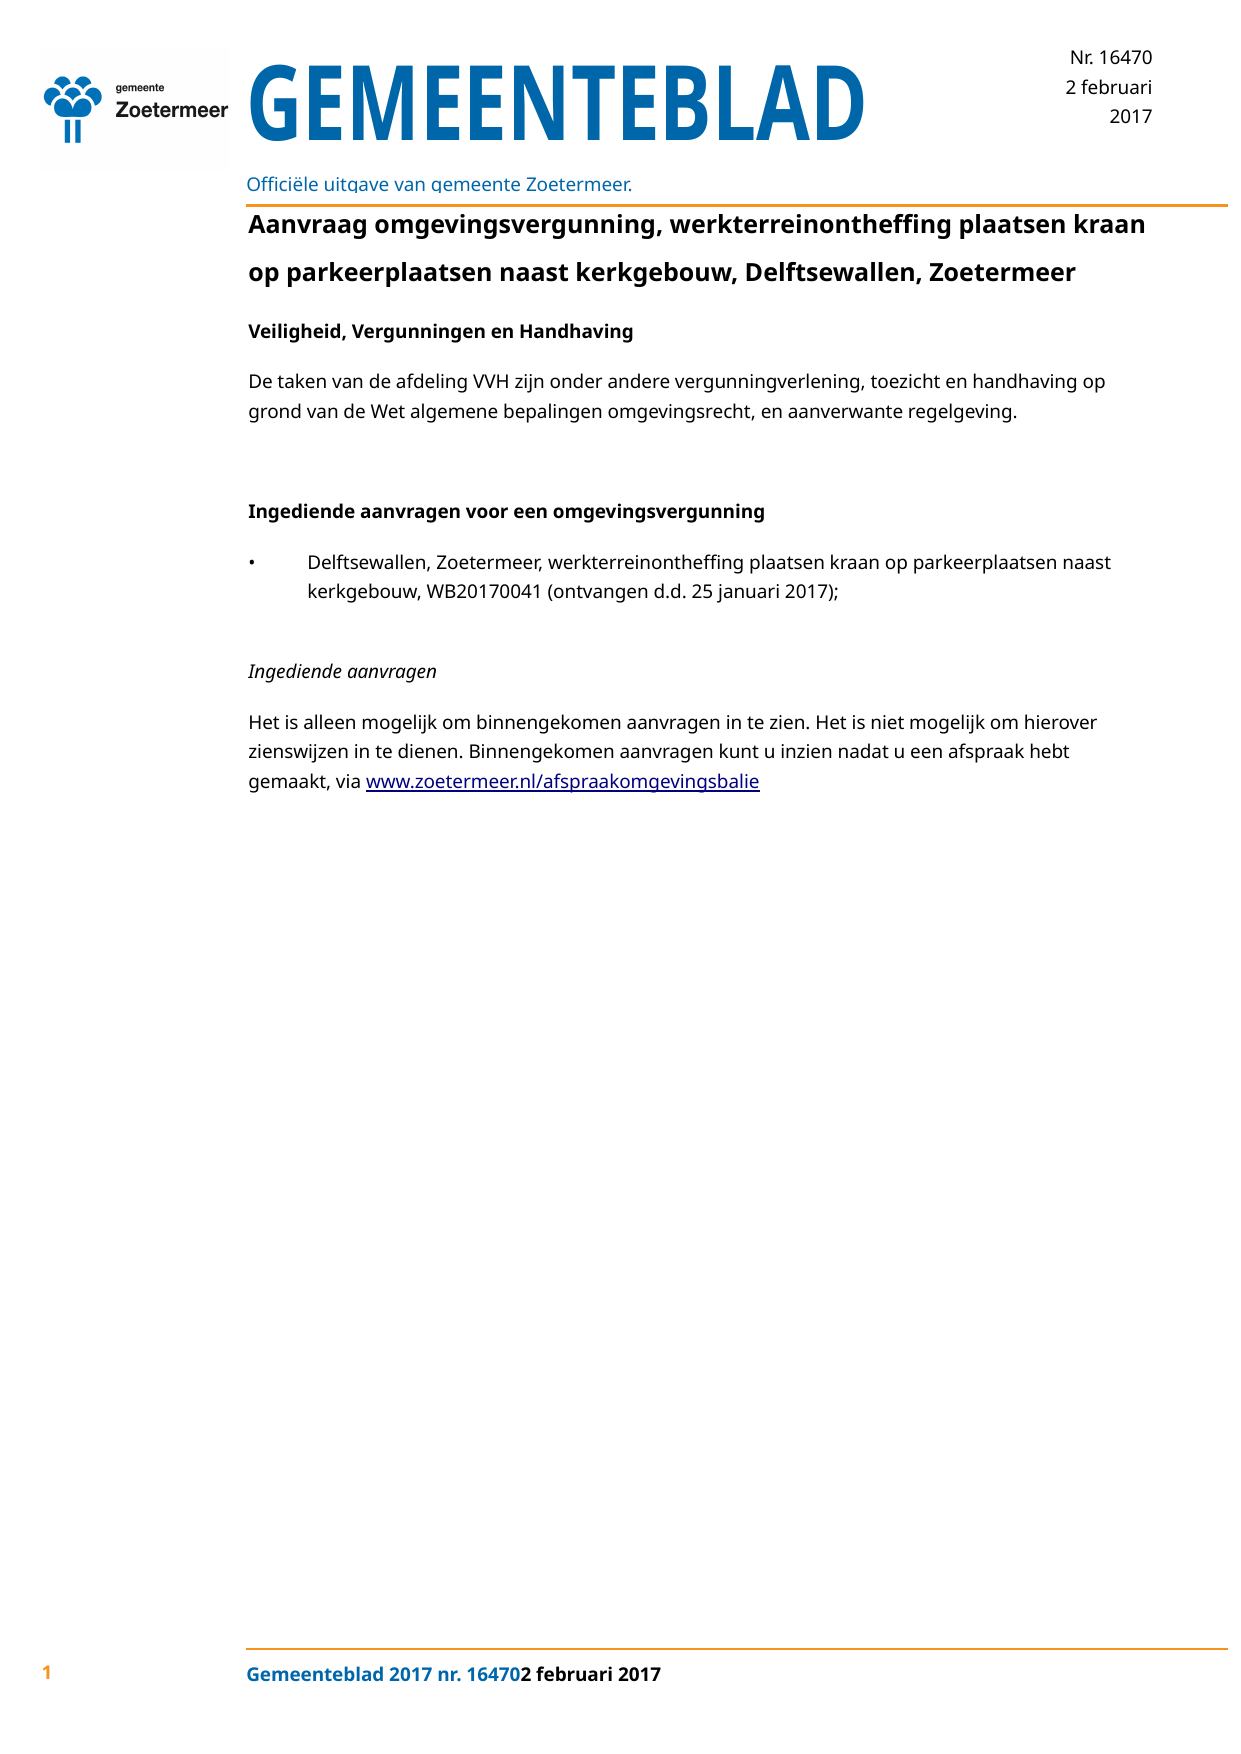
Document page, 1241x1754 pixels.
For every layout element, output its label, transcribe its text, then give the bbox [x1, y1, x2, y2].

picture [41, 47, 231, 172]
text Het is alleen mogelijk om binnengekomen aanvragen in te zien. Het is niet mogelijk om hierover zienswijzen in te dienen. Binnengekomen aanvragen kunt u inzien nadat u een afspraak hebt gemaakt, via www.zoetermeer.nl/afspraakomgevingsbalie [248, 709, 1152, 794]
text Ingediende aanvragen [248, 659, 1152, 684]
text Ingediende aanvragen voor een omgevingsvergunning [248, 499, 1152, 524]
text Veiligheid, Vergunningen en Handhaving [248, 318, 1152, 344]
text De taken van de afdeling VVH zijn onder andere vergunningverlening, toezicht en handhaving op grond van de Wet algemene bepalingen omgevingsrecht, en aanverwante regelgeving. [248, 368, 1152, 424]
text Aanvraag omgevingsvergunning, werkterreinontheffing plaatsen kraan op parkeerplaatsen naast kerkgebouw, Delftsewallen, Zoetermeer [248, 207, 1152, 288]
list Delftsewallen, Zoetermeer, werkterreinontheffing plaatsen kraan op parkeerplaatsen naast kerkgebouw, WB20170041 (ontvangen d.d. 25 januari 2017); [248, 549, 1152, 604]
